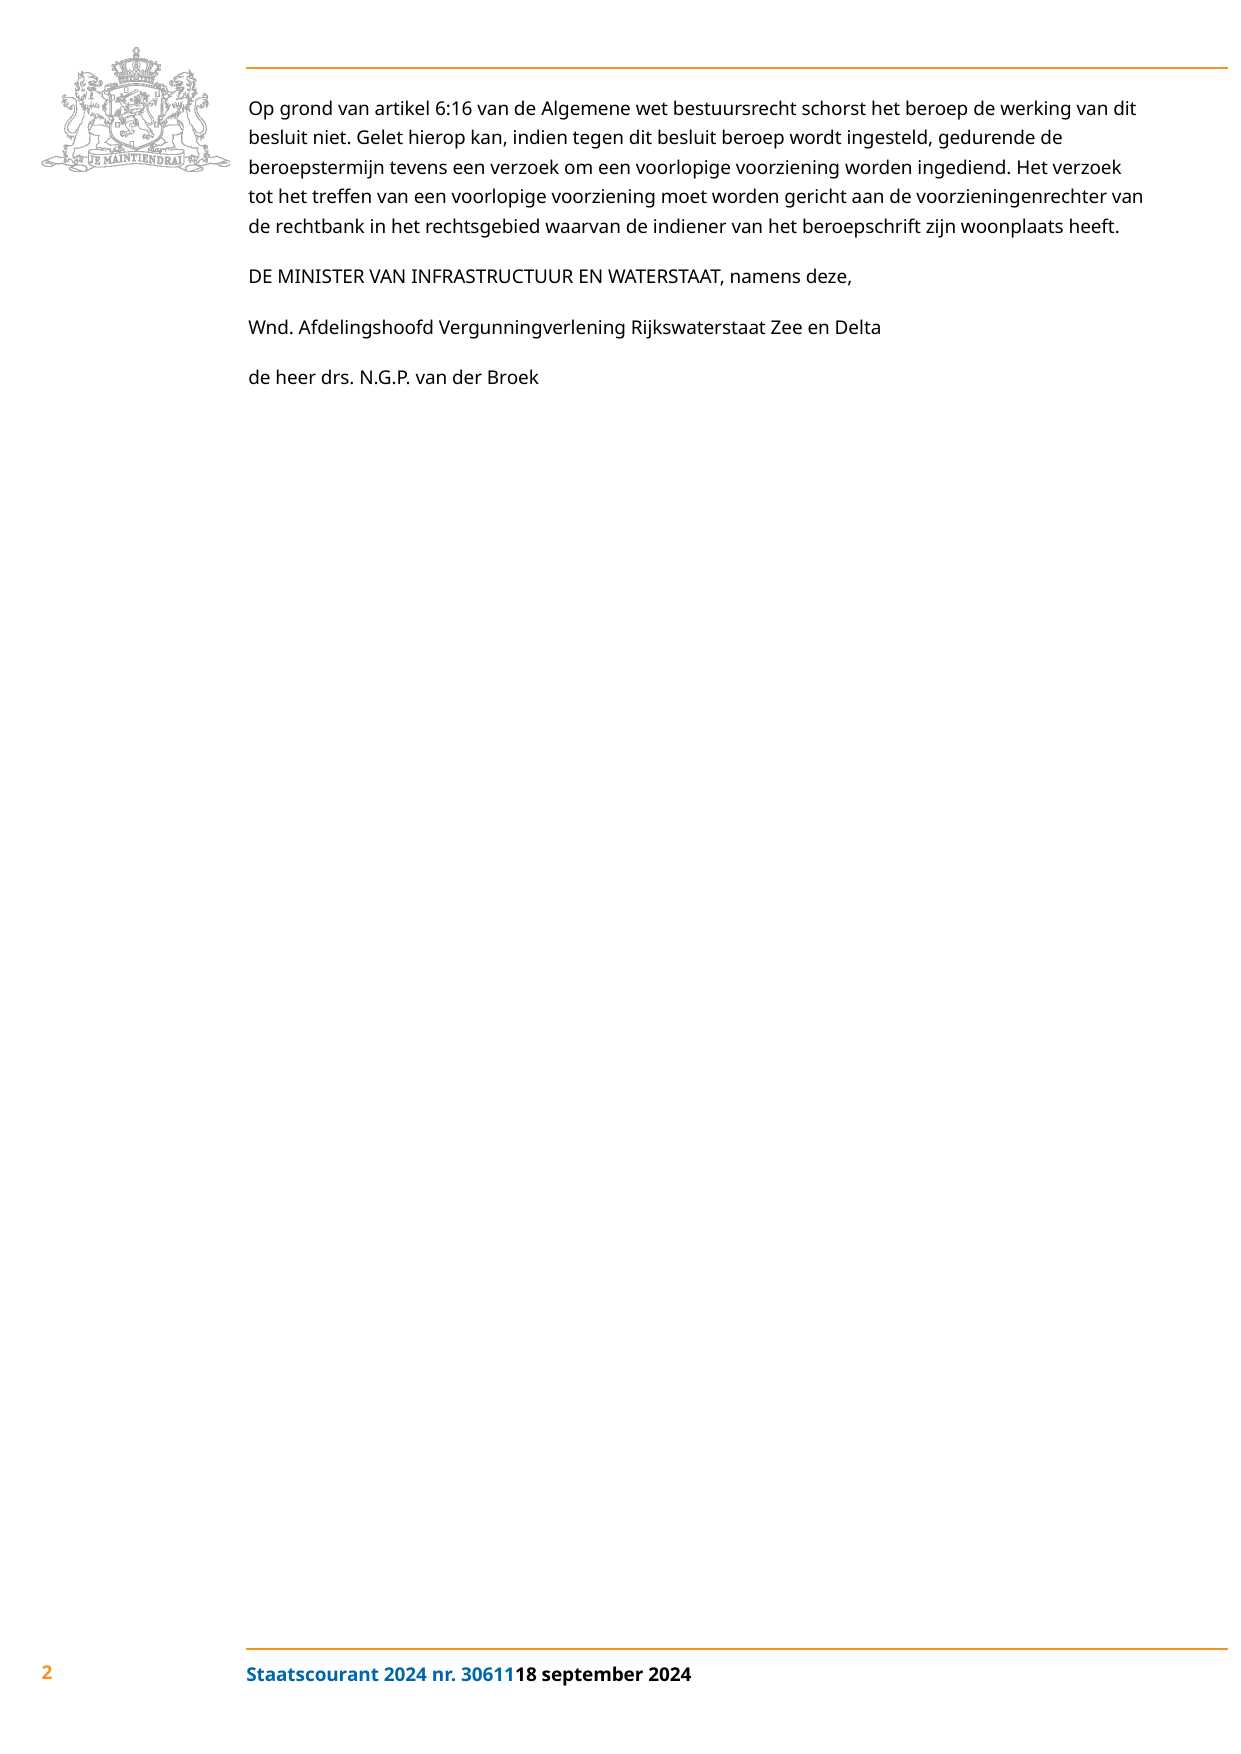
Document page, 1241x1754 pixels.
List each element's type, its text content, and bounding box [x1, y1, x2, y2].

text de heer drs. N.G.P. van der Broek [248, 364, 1152, 390]
picture [41, 47, 231, 172]
text DE MINISTER VAN INFRASTRUCTUUR EN WATERSTAAT, namens deze, [248, 263, 1152, 289]
text Wnd. Afdelingshoofd Vergunningverlening Rijkswaterstaat Zee en Delta [248, 314, 1152, 340]
text Op grond van artikel 6:16 van de Algemene wet bestuursrecht schorst het beroep de werking van dit besluit niet. Gelet hierop kan, indien tegen dit besluit beroep wordt ingesteld, gedurende de beroepstermijn tevens een verzoek om een voorlopige voorziening worden ingediend. Het verzoek tot het treffen van een voorlopige voorziening moet worden gericht aan de voorzieningenrechter van de rechtbank in het rechtsgebied waarvan de indiener van het beroepschrift zijn woonplaats heeft. [248, 95, 1152, 239]
